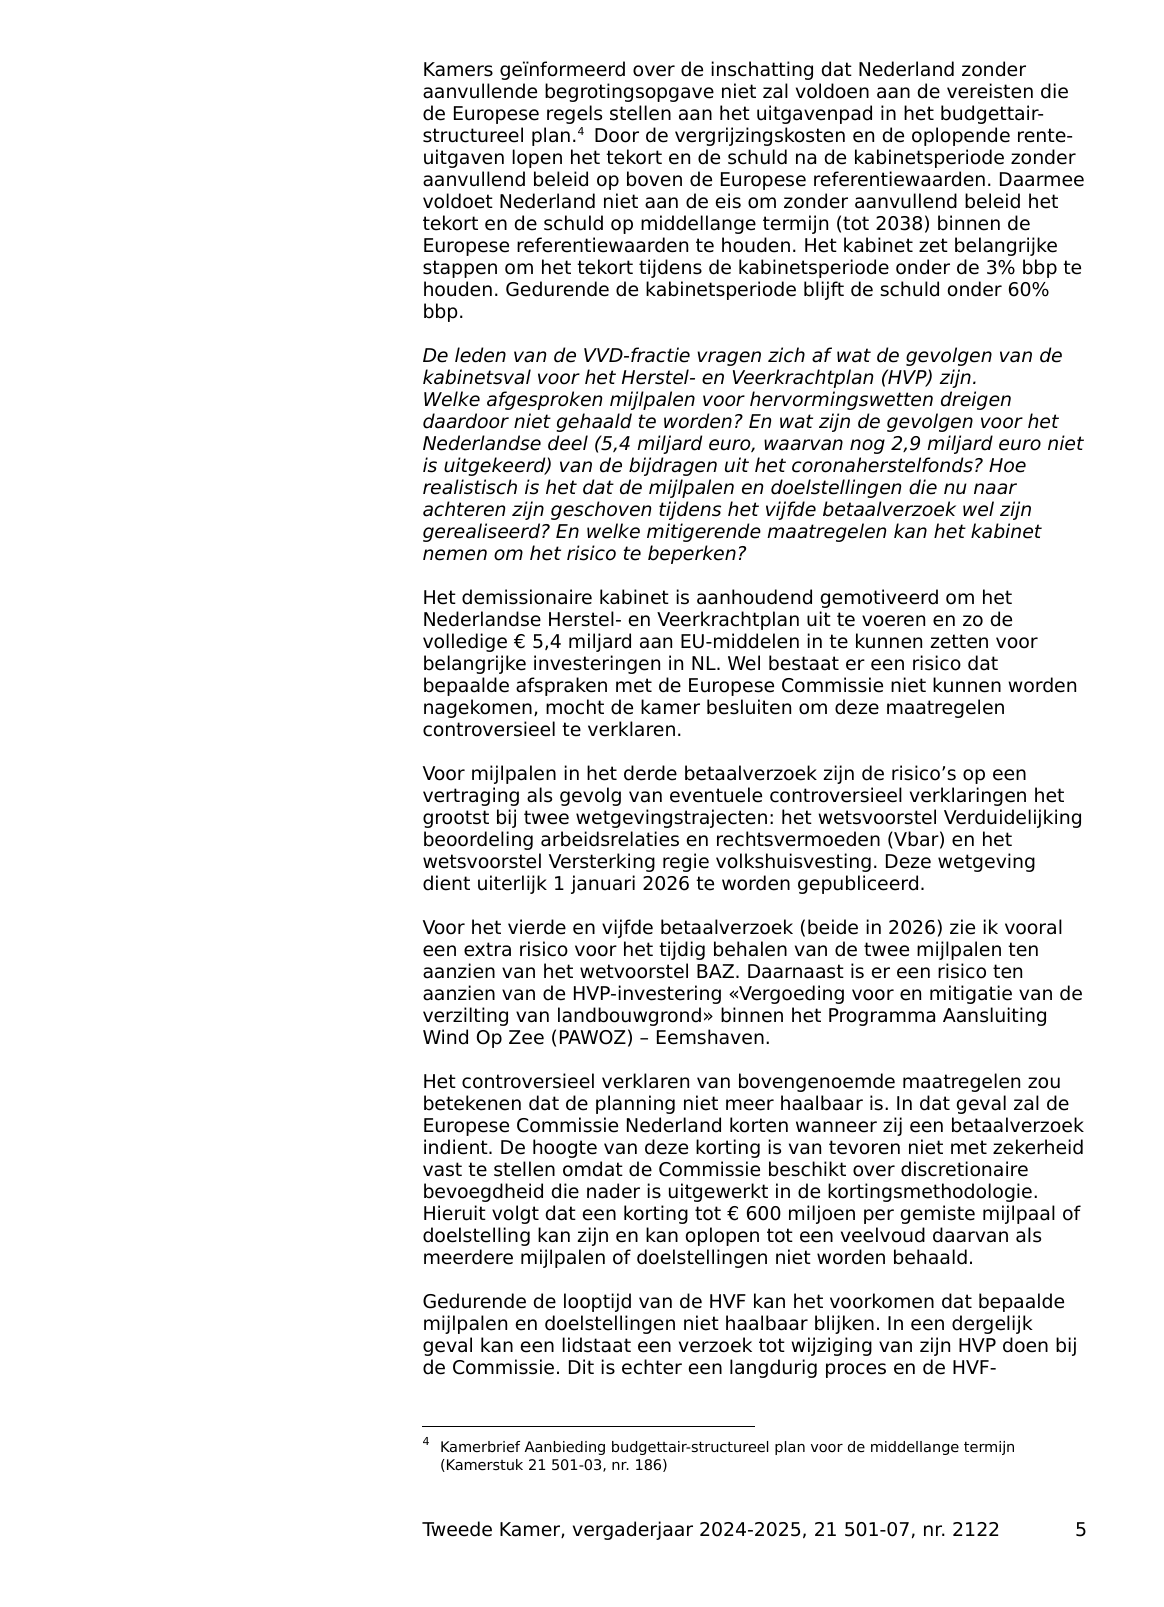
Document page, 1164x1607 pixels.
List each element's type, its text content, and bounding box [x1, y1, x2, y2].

text Het demissionaire kabinet is aanhoudend gemotiveerd om het Nederlandse Herstel- en Veerkrachtplan uit te voeren en zo de volledige € 5,4 miljard aan EU-middelen in te kunnen zetten voor belangrijke investeringen in NL. Wel bestaat er een risico dat bepaalde afspraken met de Europese Commissie niet kunnen worden nagekomen, mocht de kamer besluiten om deze maatregelen controversieel te verklaren. [422, 587, 1087, 741]
text Voor mijlpalen in het derde betaalverzoek zijn de risico’s op een vertraging als gevolg van eventuele controversieel verklaringen het grootst bij twee wetgevingstrajecten: het wetsvoorstel Verduidelijking beoordeling arbeidsrelaties en rechtsvermoeden (Vbar) en het wetsvoorstel Versterking regie volkshuisvesting. Deze wetgeving dient uiterlijk 1 januari 2026 te worden gepubliceerd. [422, 763, 1087, 895]
text De leden van de VVD-fractie vragen zich af wat de gevolgen van de kabinetsval voor het Herstel- en Veerkrachtplan (HVP) zijn. [422, 345, 1087, 389]
text Voor het vierde en vijfde betaalverzoek (beide in 2026) zie ik vooral een extra risico voor het tijdig behalen van de twee mijlpalen ten aanzien van het wetvoorstel BAZ. Daarnaast is er een risico ten aanzien van de HVP-investering «Vergoeding voor en mitigatie van de verzilting van landbouwgrond» binnen het Programma Aansluiting Wind Op Zee (PAWOZ) – Eemshaven. [422, 917, 1087, 1049]
text Gedurende de looptijd van de HVF kan het voorkomen dat bepaalde mijlpalen en doelstellingen niet haalbaar blijken. In een dergelijk geval kan een lidstaat een verzoek tot wijziging van zijn HVP doen bij de Commissie. Dit is echter een langdurig proces en de HVF- [422, 1291, 1087, 1379]
text Kamerbrief Aanbieding budgettair-structureel plan voor de middellange termijn (Kamerstuk 21 501-03, nr. 186) [422, 1435, 1087, 1474]
text Welke afgesproken mijlpalen voor hervormingswetten dreigen daardoor niet gehaald te worden? En wat zijn de gevolgen voor het Nederlandse deel (5,4 miljard euro, waarvan nog 2,9 miljard euro niet is uitgekeerd) van de bijdragen uit het coronaherstelfonds? Hoe realistisch is het dat de mijlpalen en doelstellingen die nu naar achteren zijn geschoven tijdens het vijfde betaalverzoek wel zijn gerealiseerd? En welke mitigerende maatregelen kan het kabinet nemen om het risico te beperken? [422, 389, 1087, 565]
text Kamers geïnformeerd over de inschatting dat Nederland zonder aanvullende begrotingsopgave niet zal voldoen aan de vereisten die de Europese regels stellen aan het uitgavenpad in het budgettair-structureel plan. Door de vergrijzingskosten en de oplopende rente-uitgaven lopen het tekort en de schuld na de kabinetsperiode zonder aanvullend beleid op boven de Europese referentiewaarden. Daarmee voldoet Nederland niet aan de eis om zonder aanvullend beleid het tekort en de schuld op middellange termijn (tot 2038) binnen de Europese referentiewaarden te houden. Het kabinet zet belangrijke stappen om het tekort tijdens de kabinetsperiode onder de 3% bbp te houden. Gedurende de kabinetsperiode blijft de schuld onder 60% bbp. [422, 59, 1087, 323]
text Het controversieel verklaren van bovengenoemde maatregelen zou betekenen dat de planning niet meer haalbaar is. In dat geval zal de Europese Commissie Nederland korten wanneer zij een betaalverzoek indient. De hoogte van deze korting is van tevoren niet met zekerheid vast te stellen omdat de Commissie beschikt over discretionaire bevoegdheid die nader is uitgewerkt in de kortingsmethodologie. Hieruit volgt dat een korting tot € 600 miljoen per gemiste mijlpaal of doelstelling kan zijn en kan oplopen tot een veelvoud daarvan als meerdere mijlpalen of doelstellingen niet worden behaald. [422, 1071, 1087, 1269]
